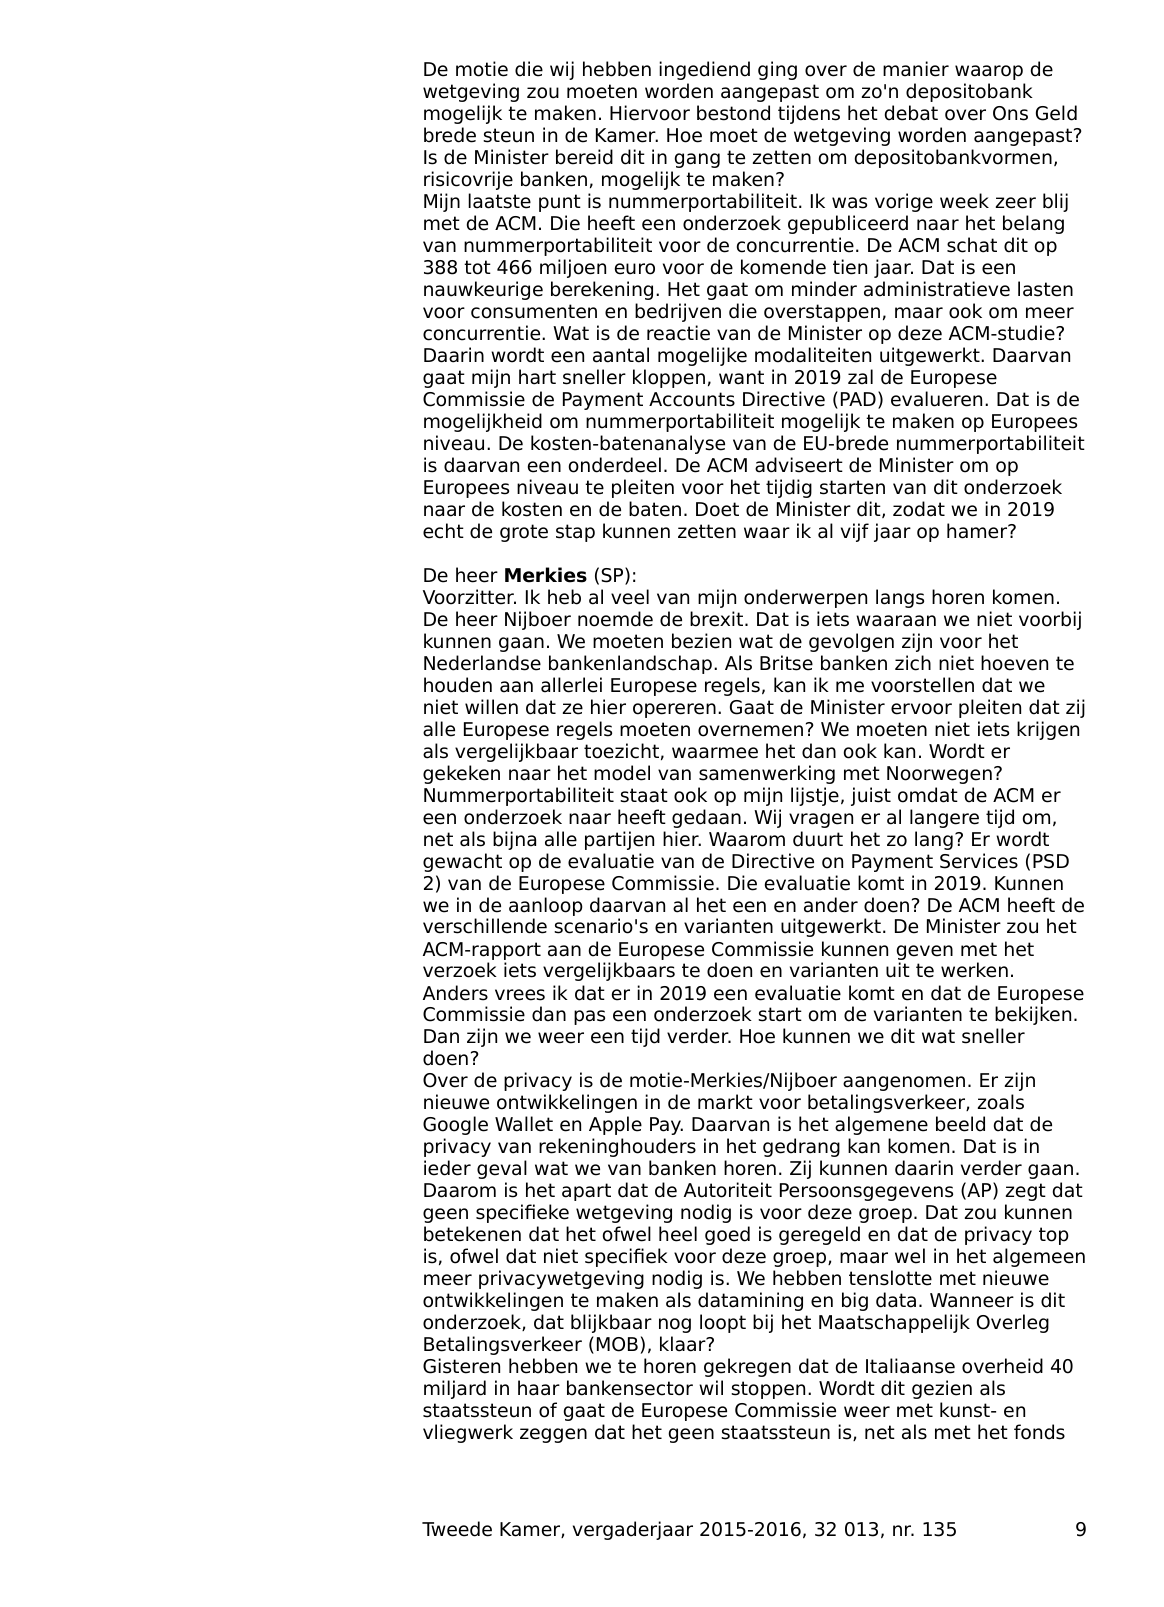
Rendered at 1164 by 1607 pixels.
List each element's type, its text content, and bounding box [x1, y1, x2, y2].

text De motie die wij hebben ingediend ging over de manier waarop de wetgeving zou moeten worden aangepast om zo'n depositobank mogelijk te maken. Hiervoor bestond tijdens het debat over Ons Geld brede steun in de Kamer. Hoe moet de wetgeving worden aangepast? Is de Minister bereid dit in gang te zetten om depositobankvormen, risicovrije banken, mogelijk te maken? [422, 59, 1087, 191]
text Voorzitter. Ik heb al veel van mijn onderwerpen langs horen komen. De heer Nijboer noemde de brexit. Dat is iets waaraan we niet voorbij kunnen gaan. We moeten bezien wat de gevolgen zijn voor het Nederlandse bankenlandschap. Als Britse banken zich niet hoeven te houden aan allerlei Europese regels, kan ik me voorstellen dat we niet willen dat ze hier opereren. Gaat de Minister ervoor pleiten dat zij alle Europese regels moeten overnemen? We moeten niet iets krijgen als vergelijkbaar toezicht, waarmee het dan ook kan. Wordt er gekeken naar het model van samenwerking met Noorwegen? [422, 587, 1087, 784]
text Over de privacy is de motie-Merkies/Nijboer aangenomen. Er zijn nieuwe ontwikkelingen in de markt voor betalingsverkeer, zoals Google Wallet en Apple Pay. Daarvan is het algemene beeld dat de privacy van rekeninghouders in het gedrang kan komen. Dat is in ieder geval wat we van banken horen. Zij kunnen daarin verder gaan. Daarom is het apart dat de Autoriteit Persoonsgegevens (AP) zegt dat geen specifieke wetgeving nodig is voor deze groep. Dat zou kunnen betekenen dat het ofwel heel goed is geregeld en dat de privacy top is, ofwel dat niet specifiek voor deze groep, maar wel in het algemeen meer privacywetgeving nodig is. We hebben tenslotte met nieuwe ontwikkelingen te maken als datamining en big data. Wanneer is dit onderzoek, dat blijkbaar nog loopt bij het Maatschappelijk Overleg Betalingsverkeer (MOB), klaar? [422, 1070, 1087, 1356]
text Mijn laatste punt is nummerportabiliteit. Ik was vorige week zeer blij met de ACM. Die heeft een onderzoek gepubliceerd naar het belang van nummerportabiliteit voor de concurrentie. De ACM schat dit op 388 tot 466 miljoen euro voor de komende tien jaar. Dat is een nauwkeurige berekening. Het gaat om minder administratieve lasten voor consumenten en bedrijven die overstappen, maar ook om meer concurrentie. Wat is de reactie van de Minister op deze ACM-studie? Daarin wordt een aantal mogelijke modaliteiten uitgewerkt. Daarvan gaat mijn hart sneller kloppen, want in 2019 zal de Europese Commissie de Payment Accounts Directive (PAD) evalueren. Dat is de mogelijkheid om nummerportabiliteit mogelijk te maken op Europees niveau. De kosten-batenanalyse van de EU-brede nummerportabiliteit is daarvan een onderdeel. De ACM adviseert de Minister om op Europees niveau te pleiten voor het tijdig starten van dit onderzoek naar de kosten en de baten. Doet de Minister dit, zodat we in 2019 echt de grote stap kunnen zetten waar ik al vijf jaar op hamer? [422, 191, 1087, 543]
text Nummerportabiliteit staat ook op mijn lijstje, juist omdat de ACM er een onderzoek naar heeft gedaan. Wij vragen er al langere tijd om, net als bijna alle partijen hier. Waarom duurt het zo lang? Er wordt gewacht op de evaluatie van de Directive on Payment Services (PSD 2) van de Europese Commissie. Die evaluatie komt in 2019. Kunnen we in de aanloop daarvan al het een en ander doen? De ACM heeft de verschillende scenario's en varianten uitgewerkt. De Minister zou het ACM-rapport aan de Europese Commissie kunnen geven met het verzoek iets vergelijkbaars te doen en varianten uit te werken. Anders vrees ik dat er in 2019 een evaluatie komt en dat de Europese Commissie dan pas een onderzoek start om de varianten te bekijken. Dan zijn we weer een tijd verder. Hoe kunnen we dit wat sneller doen? [422, 784, 1087, 1070]
text Gisteren hebben we te horen gekregen dat de Italiaanse overheid 40 miljard in haar bankensector wil stoppen. Wordt dit gezien als staatssteun of gaat de Europese Commissie weer met kunst- en vliegwerk zeggen dat het geen staatssteun is, net als met het fonds [422, 1356, 1087, 1444]
text De heer Merkies (SP): [422, 565, 1087, 587]
